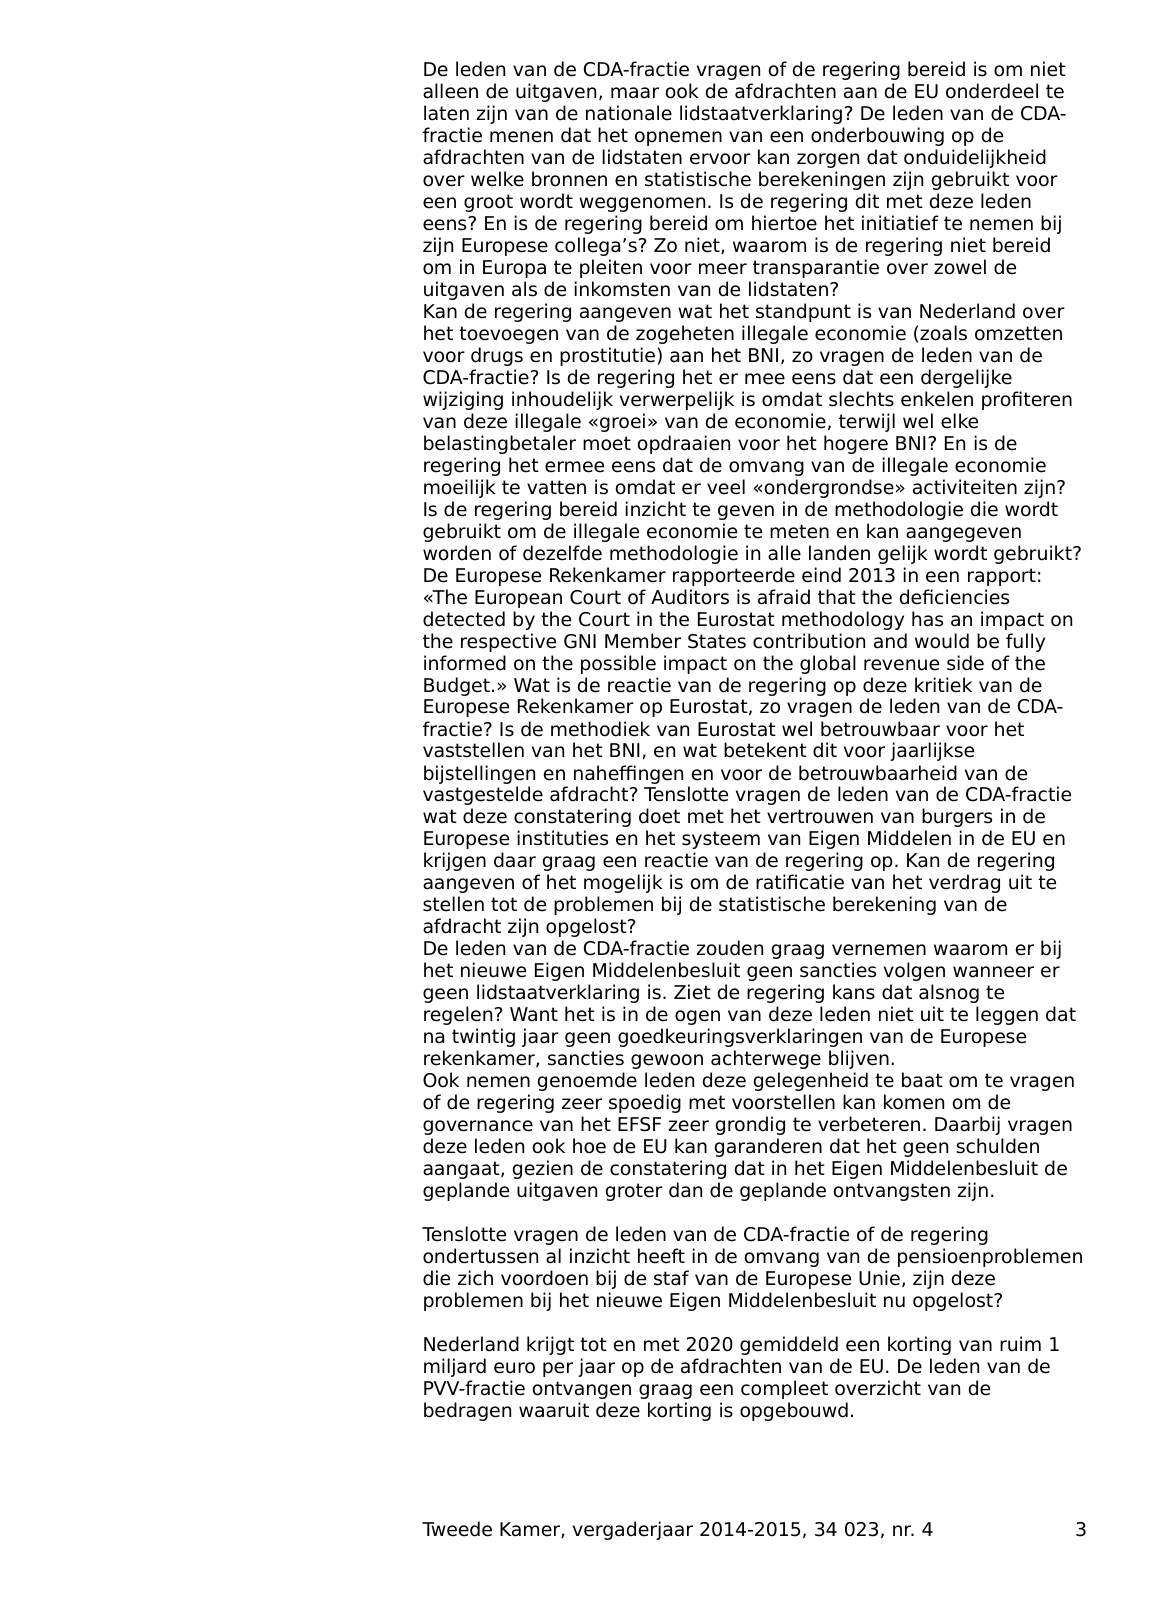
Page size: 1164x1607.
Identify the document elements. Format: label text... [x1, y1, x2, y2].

text Kan de regering aangeven wat het standpunt is van Nederland over het toevoegen van de zogeheten illegale economie (zoals omzetten voor drugs en prostitutie) aan het BNI, zo vragen de leden van de CDA-fractie? Is de regering het er mee eens dat een dergelijke wijziging inhoudelijk verwerpelijk is omdat slechts enkelen profiteren van deze illegale «groei» van de economie, terwijl wel elke belastingbetaler moet opdraaien voor het hogere BNI? En is de regering het ermee eens dat de omvang van de illegale economie moeilijk te vatten is omdat er veel «ondergrondse» activiteiten zijn? Is de regering bereid inzicht te geven in de methodologie die wordt gebruikt om de illegale economie te meten en kan aangegeven worden of dezelfde methodologie in alle landen gelijk wordt gebruikt? [422, 301, 1087, 564]
text De leden van de CDA-fractie vragen of de regering bereid is om niet alleen de uitgaven, maar ook de afdrachten aan de EU onderdeel te laten zijn van de nationale lidstaatverklaring? De leden van de CDA-fractie menen dat het opnemen van een onderbouwing op de afdrachten van de lidstaten ervoor kan zorgen dat onduidelijkheid over welke bronnen en statistische berekeningen zijn gebruikt voor een groot wordt weggenomen. Is de regering dit met deze leden eens? En is de regering bereid om hiertoe het initiatief te nemen bij zijn Europese collega’s? Zo niet, waarom is de regering niet bereid om in Europa te pleiten voor meer transparantie over zowel de uitgaven als de inkomsten van de lidstaten? [422, 59, 1087, 301]
text De Europese Rekenkamer rapporteerde eind 2013 in een rapport: «The European Court of Auditors is afraid that the deficiencies detected by the Court in the Eurostat methodology has an impact on the respective GNI Member States contribution and would be fully informed on the possible impact on the global revenue side of the Budget.» Wat is de reactie van de regering op deze kritiek van de Europese Rekenkamer op Eurostat, zo vragen de leden van de CDA-fractie? Is de methodiek van Eurostat wel betrouwbaar voor het vaststellen van het BNI, en wat betekent dit voor jaarlijkse bijstellingen en naheffingen en voor de betrouwbaarheid van de vastgestelde afdracht? Tenslotte vragen de leden van de CDA-fractie wat deze constatering doet met het vertrouwen van burgers in de Europese instituties en het systeem van Eigen Middelen in de EU en krijgen daar graag een reactie van de regering op. Kan de regering aangeven of het mogelijk is om de ratificatie van het verdrag uit te stellen tot de problemen bij de statistische berekening van de afdracht zijn opgelost? [422, 564, 1087, 938]
text Ook nemen genoemde leden deze gelegenheid te baat om te vragen of de regering zeer spoedig met voorstellen kan komen om de governance van het EFSF zeer grondig te verbeteren. Daarbij vragen deze leden ook hoe de EU kan garanderen dat het geen schulden aangaat, gezien de constatering dat in het Eigen Middelenbesluit de geplande uitgaven groter dan de geplande ontvangsten zijn. [422, 1070, 1087, 1202]
text Tenslotte vragen de leden van de CDA-fractie of de regering ondertussen al inzicht heeft in de omvang van de pensioenproblemen die zich voordoen bij de staf van de Europese Unie, zijn deze problemen bij het nieuwe Eigen Middelenbesluit nu opgelost? [422, 1224, 1087, 1312]
text Nederland krijgt tot en met 2020 gemiddeld een korting van ruim 1 miljard euro per jaar op de afdrachten van de EU. De leden van de PVV-fractie ontvangen graag een compleet overzicht van de bedragen waaruit deze korting is opgebouwd. [422, 1334, 1087, 1422]
text De leden van de CDA-fractie zouden graag vernemen waarom er bij het nieuwe Eigen Middelenbesluit geen sancties volgen wanneer er geen lidstaatverklaring is. Ziet de regering kans dat alsnog te regelen? Want het is in de ogen van deze leden niet uit te leggen dat na twintig jaar geen goedkeuringsverklaringen van de Europese rekenkamer, sancties gewoon achterwege blijven. [422, 938, 1087, 1070]
